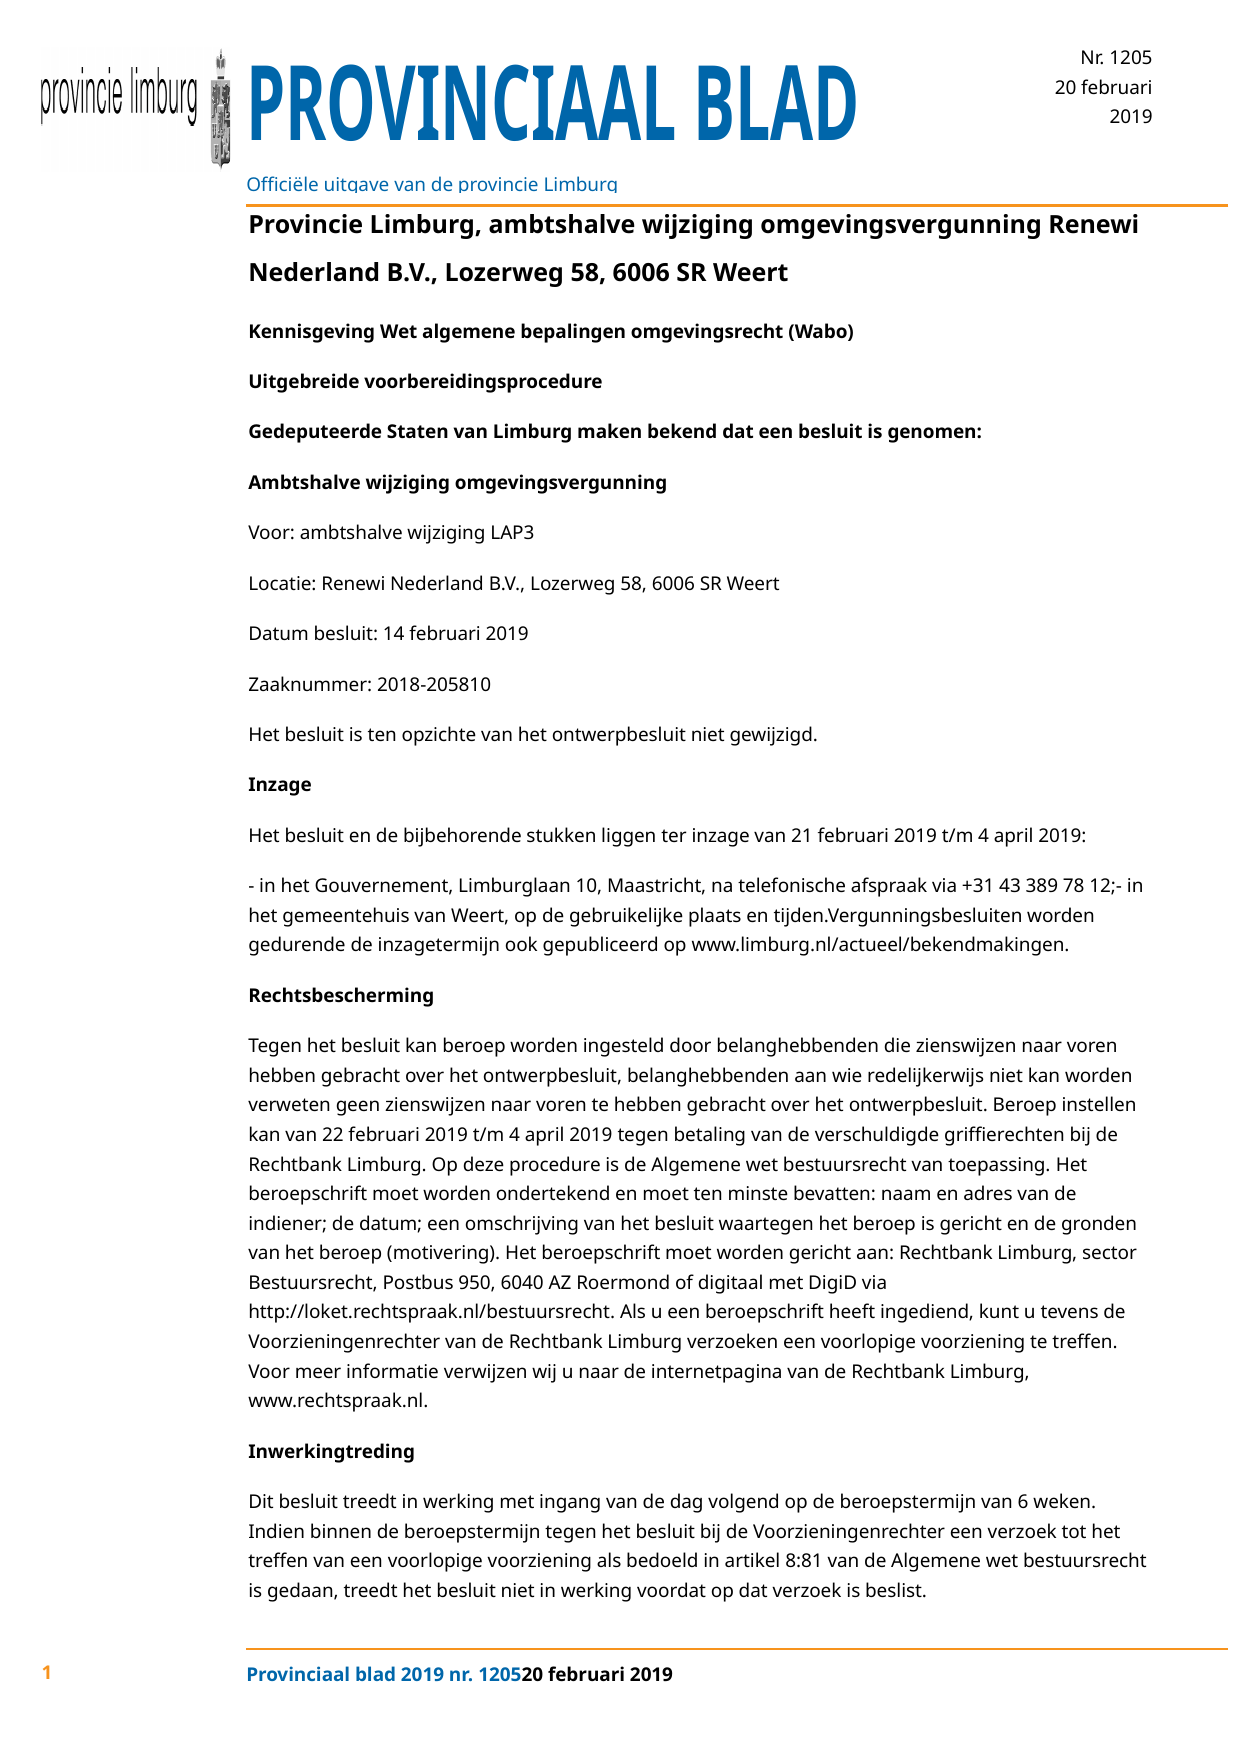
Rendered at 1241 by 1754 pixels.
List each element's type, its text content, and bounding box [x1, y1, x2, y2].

text Tegen het besluit kan beroep worden ingesteld door belanghebbenden die zienswijzen naar voren hebben gebracht over het ontwerpbesluit, belanghebbenden aan wie redelijkerwijs niet kan worden verweten geen zienswijzen naar voren te hebben gebracht over het ontwerpbesluit. Beroep instellen kan van 22 februari 2019 t/m 4 april 2019 tegen betaling van de verschuldigde griffierechten bij de Rechtbank Limburg. Op deze procedure is de Algemene wet bestuursrecht van toepassing. Het beroepschrift moet worden ondertekend en moet ten minste bevatten: naam en adres van de indiener; de datum; een omschrijving van het besluit waartegen het beroep is gericht en de gronden van het beroep (motivering). Het beroepschrift moet worden gericht aan: Rechtbank Limburg, sector Bestuursrecht, Postbus 950, 6040 AZ Roermond of digitaal met DigiD via http://loket.rechtspraak.nl/bestuursrecht. Als u een beroepschrift heeft ingediend, kunt u tevens de Voorzieningenrechter van de Rechtbank Limburg verzoeken een voorlopige voorziening te treffen. Voor meer informatie verwijzen wij u naar de internetpagina van de Rechtbank Limburg, www.rechtspraak.nl. [248, 1032, 1152, 1413]
text Voor: ambtshalve wijziging LAP3 [248, 519, 1152, 545]
text Inzage [248, 772, 1152, 797]
text Uitgebreide voorbereidingsprocedure [248, 368, 1152, 394]
text Dit besluit treedt in werking met ingang van de dag volgend op de beroepstermijn van 6 weken. Indien binnen de beroepstermijn tegen het besluit bij de Voorzieningenrechter een verzoek tot het treffen van een voorlopige voorziening als bedoeld in artikel 8:81 van de Algemene wet bestuursrecht is gedaan, treedt het besluit niet in werking voordat op dat verzoek is beslist. [248, 1488, 1152, 1603]
text - in het Gouvernement, Limburglaan 10, Maastricht, na telefonische afspraak via +31 43 389 78 12;- in het gemeentehuis van Weert, op de gebruikelijke plaats en tijden.Vergunningsbesluiten worden gedurende de inzagetermijn ook gepubliceerd op www.limburg.nl/actueel/bekendmakingen. [248, 872, 1152, 957]
text Ambtshalve wijziging omgevingsvergunning [248, 469, 1152, 495]
text Locatie: Renewi Nederland B.V., Lozerweg 58, 6006 SR Weert [248, 570, 1152, 596]
text Zaaknummer: 2018-205810 [248, 671, 1152, 697]
text Inwerkingtreding [248, 1438, 1152, 1464]
text Datum besluit: 14 februari 2019 [248, 620, 1152, 646]
text Rechtsbescherming [248, 982, 1152, 1008]
text Het besluit is ten opzichte van het ontwerpbesluit niet gewijzigd. [248, 721, 1152, 747]
text Provincie Limburg, ambtshalve wijziging omgevingsvergunning Renewi Nederland B.V., Lozerweg 58, 6006 SR Weert [248, 207, 1152, 288]
text Gedeputeerde Staten van Limburg maken bekend dat een besluit is genomen: [248, 419, 1152, 444]
text Het besluit en de bijbehorende stukken liggen ter inzage van 21 februari 2019 t/m 4 april 2019: [248, 822, 1152, 848]
picture [41, 47, 231, 172]
text Kennisgeving Wet algemene bepalingen omgevingsrecht (Wabo) [248, 318, 1152, 344]
